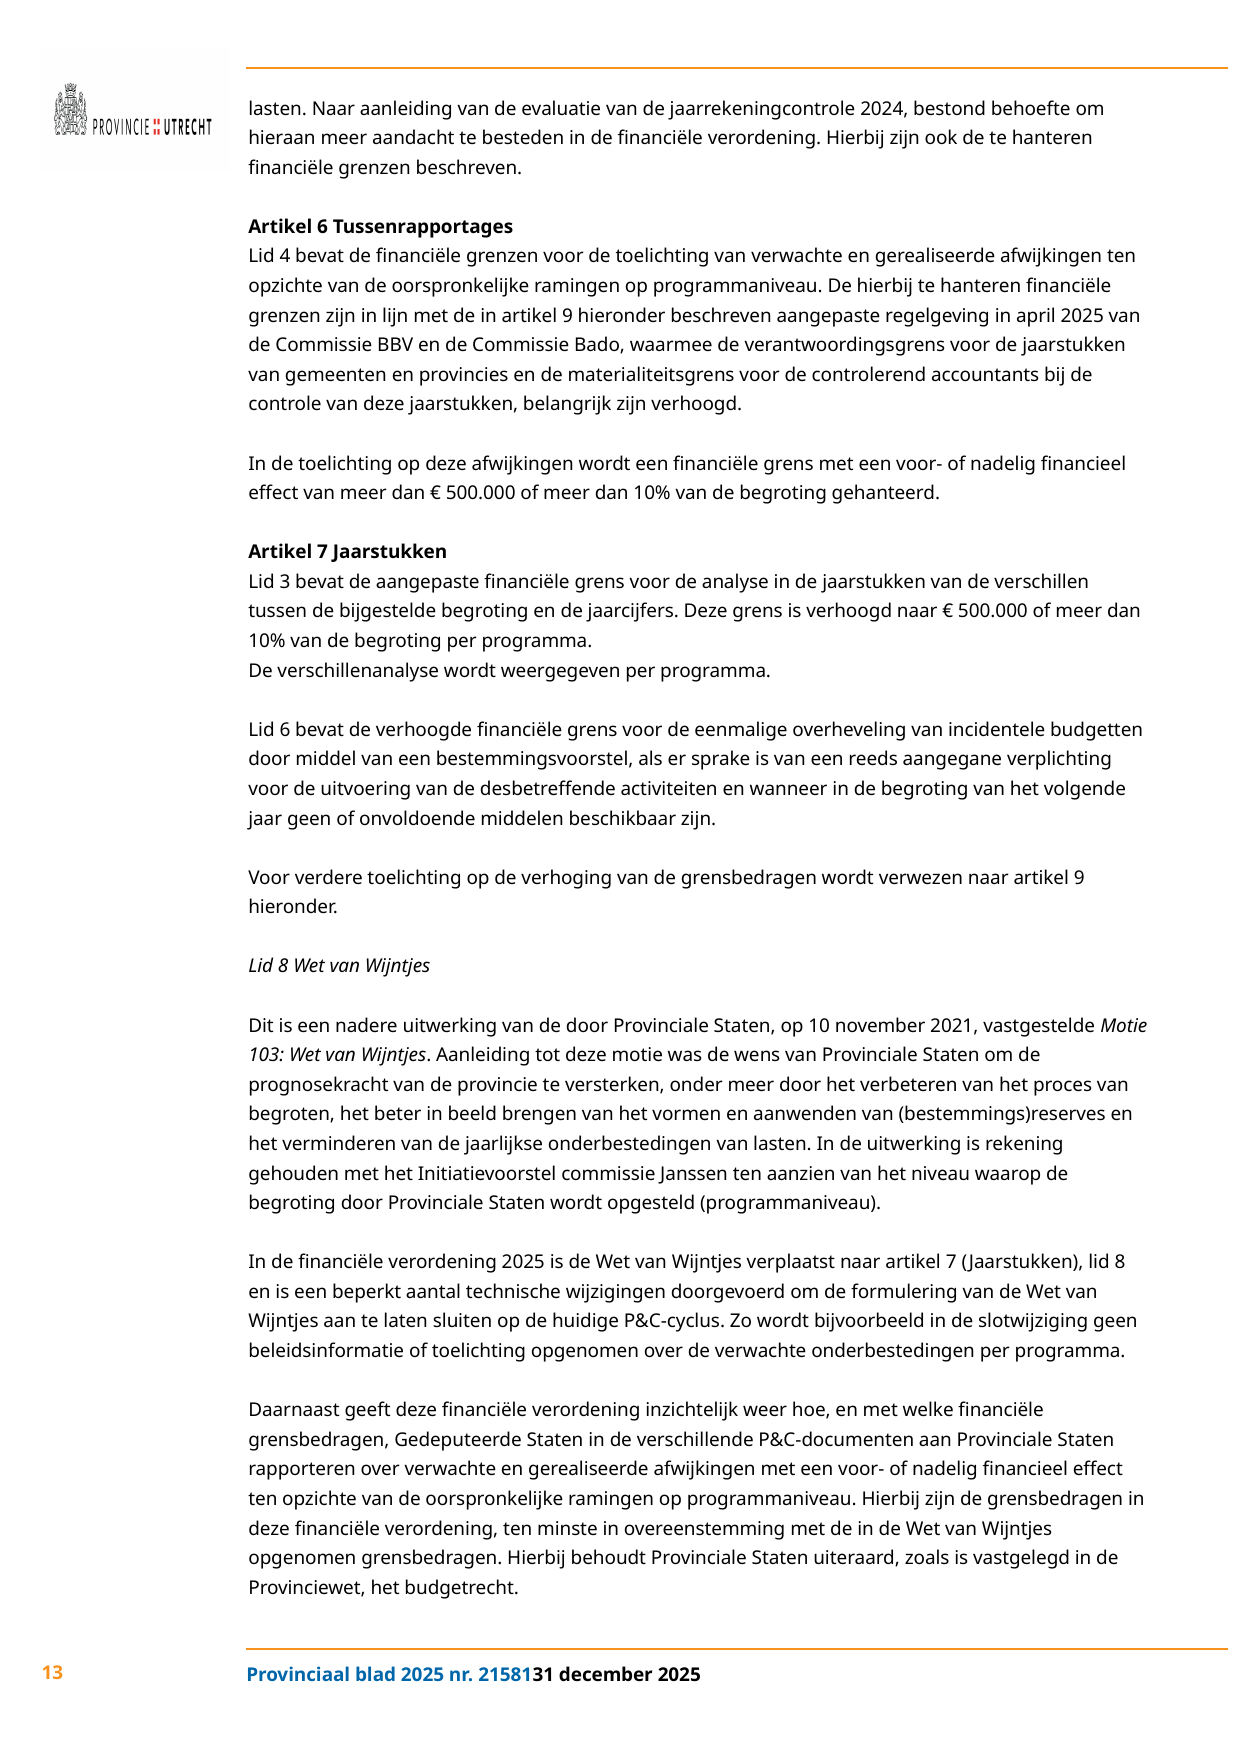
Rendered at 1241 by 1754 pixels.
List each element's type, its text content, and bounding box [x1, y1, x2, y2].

text Dit is een nadere uitwerking van de door Provinciale Staten, op 10 november 2021, vastgestelde Motie 103: Wet van Wijntjes. Aanleiding tot deze motie was de wens van Provinciale Staten om de prognosekracht van de provincie te versterken, onder meer door het verbeteren van het proces van begroten, het beter in beeld brengen van het vormen en aanwenden van (bestemmings)reserves en het verminderen van de jaarlijkse onderbestedingen van lasten. In de uitwerking is rekening gehouden met het Initiatievoorstel commissie Janssen ten aanzien van het niveau waarop de begroting door Provinciale Staten wordt opgesteld (programmaniveau). [248, 1012, 1152, 1215]
text Lid 6 bevat de verhoogde financiële grens voor de eenmalige overheveling van incidentele budgetten door middel van een bestemmingsvoorstel, als er sprake is van een reeds aangegane verplichting voor de uitvoering van de desbetreffende activiteiten en wanneer in de begroting van het volgende jaar geen of onvoldoende middelen beschikbaar zijn. [248, 716, 1152, 831]
text Lid 4 bevat de financiële grenzen voor de toelichting van verwachte en gerealiseerde afwijkingen ten opzichte van de oorspronkelijke ramingen op programmaniveau. De hierbij te hanteren financiële grenzen zijn in lijn met de in artikel 9 hieronder beschreven aangepaste regelgeving in april 2025 van de Commissie BBV en de Commissie Bado, waarmee de verantwoordingsgrens voor de jaarstukken van gemeenten en provincies en de materialiteitsgrens voor de controlerend accountants bij de controle van deze jaarstukken, belangrijk zijn verhoogd. [248, 243, 1152, 416]
picture [41, 47, 231, 172]
text Artikel 6 Tussenrapportages [248, 213, 1152, 239]
text Daarnaast geeft deze financiële verordening inzichtelijk weer hoe, en met welke financiële grensbedragen, Gedeputeerde Staten in de verschillende P&C-documenten aan Provinciale Staten rapporteren over verwachte en gerealiseerde afwijkingen met een voor- of nadelig financieel effect ten opzichte van de oorspronkelijke ramingen op programmaniveau. Hierbij zijn de grensbedragen in deze financiële verordening, ten minste in overeenstemming met de in de Wet van Wijntjes opgenomen grensbedragen. Hierbij behoudt Provinciale Staten uiteraard, zoals is vastgelegd in de Provinciewet, het budgetrecht. [248, 1396, 1152, 1600]
text In de toelichting op deze afwijkingen wordt een financiële grens met een voor- of nadelig financieel effect van meer dan € 500.000 of meer dan 10% van de begroting gehanteerd. [248, 450, 1152, 505]
text Voor verdere toelichting op de verhoging van de grensbedragen wordt verwezen naar artikel 9 hieronder. [248, 864, 1152, 919]
text Lid 8 Wet van Wijntjes [248, 953, 1152, 978]
text In de financiële verordening 2025 is de Wet van Wijntjes verplaatst naar artikel 7 (Jaarstukken), lid 8 en is een beperkt aantal technische wijzigingen doorgevoerd om de formulering van de Wet van Wijntjes aan te laten sluiten op de huidige P&C-cyclus. Zo wordt bijvoorbeeld in de slotwijziging geen beleidsinformatie of toelichting opgenomen over de verwachte onderbestedingen per programma. [248, 1248, 1152, 1363]
text Lid 3 bevat de aangepaste financiële grens voor de analyse in de jaarstukken van de verschillen tussen de bijgestelde begroting en de jaarcijfers. Deze grens is verhoogd naar € 500.000 of meer dan 10% van de begroting per programma. [248, 568, 1152, 653]
text Artikel 7 Jaarstukken [248, 538, 1152, 564]
text De verschillenanalyse wordt weergegeven per programma. [248, 657, 1152, 683]
text lasten. Naar aanleiding van de evaluatie van de jaarrekeningcontrole 2024, bestond behoefte om hieraan meer aandacht te besteden in de financiële verordening. Hierbij zijn ook de te hanteren financiële grenzen beschreven. [248, 95, 1152, 180]
